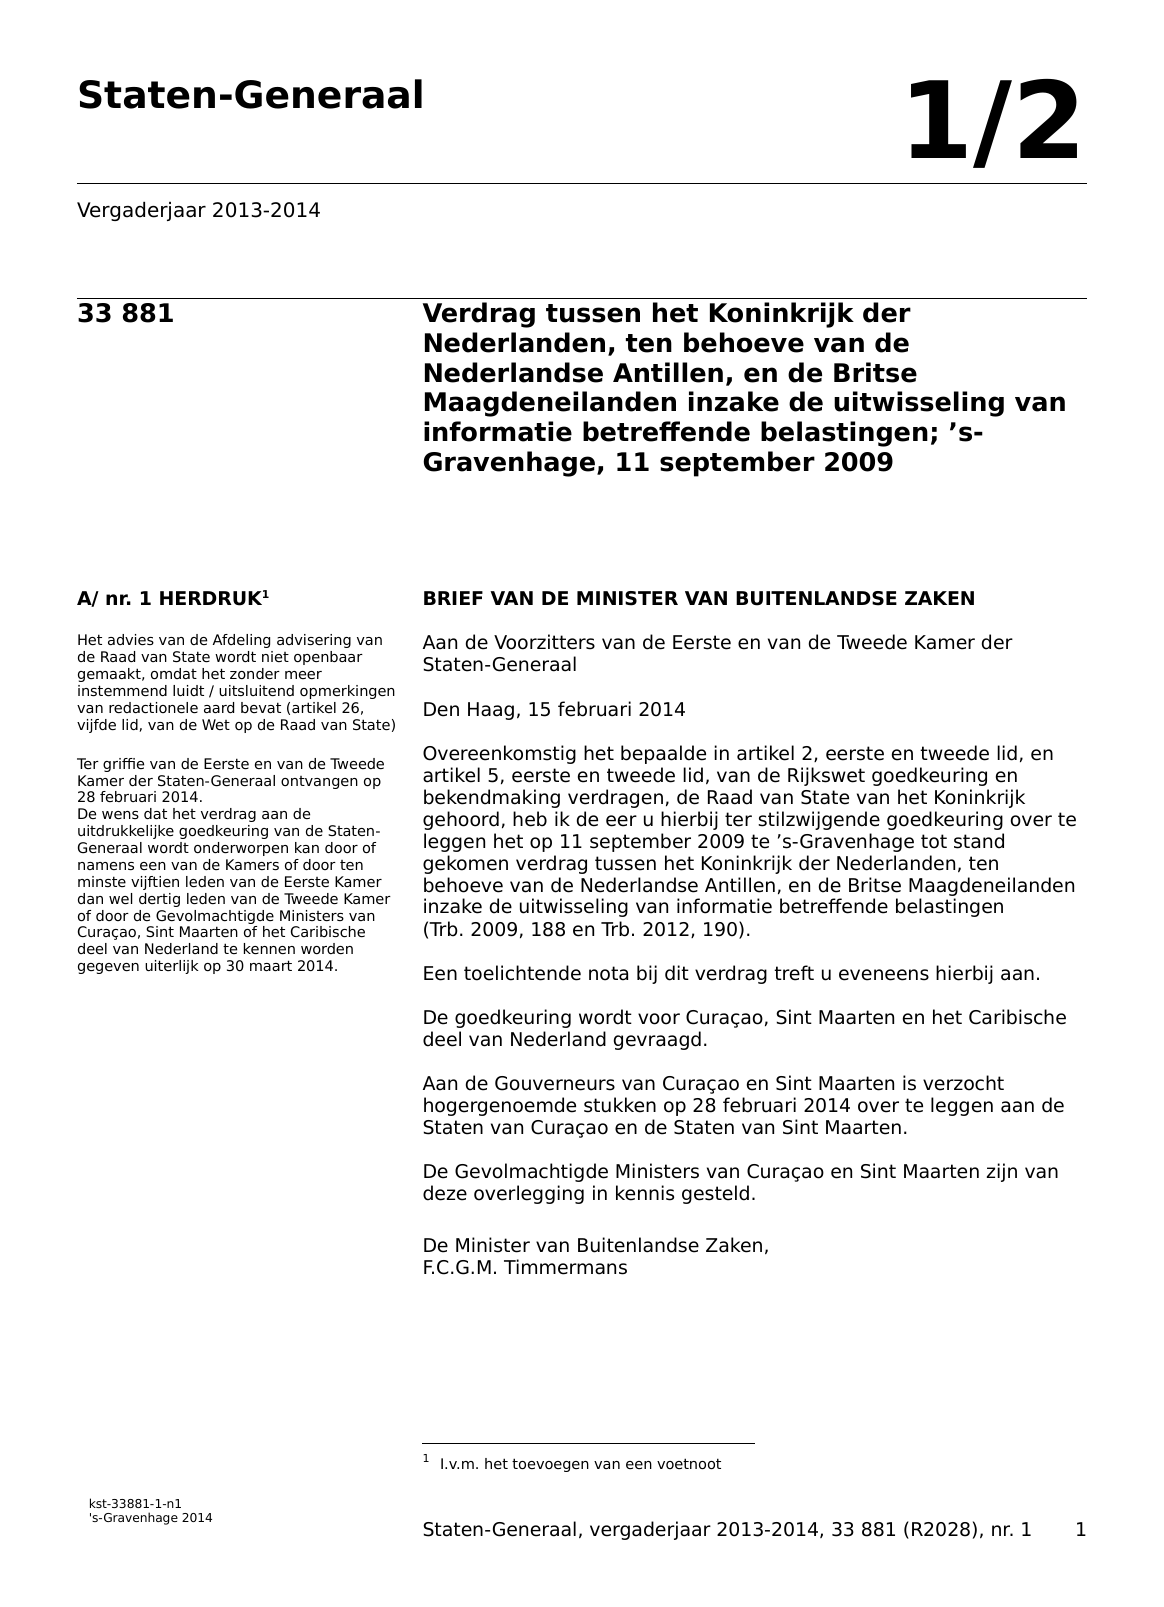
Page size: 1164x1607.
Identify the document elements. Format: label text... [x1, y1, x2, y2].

text Overeenkomstig het bepaalde in artikel 2, eerste en tweede lid, en artikel 5, eerste en tweede lid, van de Rijkswet goedkeuring en bekendmaking verdragen, de Raad van State van het Koninkrijk gehoord, heb ik de eer u hierbij ter stilzwijgende goedkeuring over te leggen het op 11 september 2009 te ’s-Gravenhage tot stand gekomen verdrag tussen het Koninkrijk der Nederlanden, ten behoeve van de Nederlandse Antillen, en de Britse Maagdeneilanden inzake de uitwisseling van informatie betreffende belastingen (Trb. 2009, 188 en Trb. 2012, 190). [422, 743, 1087, 940]
subtitle 33 881 Verdrag tussen het Koninkrijk der Nederlanden, ten behoeve van de Nederlandse Antillen, en de Britse Maagdeneilanden inzake de uitwisseling van informatie betreffende belastingen; ’s-Gravenhage, 11 september 2009 [77, 299, 1087, 477]
text [77, 733, 399, 756]
text kst-33881-1-n1 [88, 1497, 323, 1511]
text Den Haag, 15 februari 2014 [422, 698, 1087, 720]
text Een toelichtende nota bij dit verdrag treft u eveneens hierbij aan. [422, 963, 1087, 984]
text Aan de Voorzitters van de Eerste en van de Tweede Kamer der Staten-Generaal [422, 632, 1087, 676]
text De Minister van Buitenlandse Zaken, F.C.G.M. Timmermans [422, 1235, 1087, 1279]
text De wens dat het verdrag aan de uitdrukkelijke goedkeuring van de Staten-Generaal wordt onderworpen kan door of namens een van de Kamers of door ten minste vijftien leden van de Eerste Kamer dan wel dertig leden van de Tweede Kamer of door de Gevolmachtigde Ministers van Curaçao, Sint Maarten of het Caribische deel van Nederland te kennen worden gegeven uiterlijk op 30 maart 2014. [77, 806, 399, 975]
text Aan de Gouverneurs van Curaçao en Sint Maarten is verzocht hogergenoemde stukken op 28 februari 2014 over te leggen aan de Staten van Curaçao en de Staten van Sint Maarten. [422, 1073, 1087, 1139]
table_header 1/2 [886, 59, 1087, 183]
text Ter griffie van de Eerste en van de Tweede Kamer der Staten-Generaal ontvangen op 28 februari 2014. [77, 756, 399, 806]
text Het advies van de Afdeling advisering van de Raad van State wordt niet openbaar gemaakt, omdat het zonder meer instemmend luidt / uitsluitend opmerkingen van redactionele aard bevat (artikel 26, vijfde lid, van de Wet op de Raad van State) [77, 632, 399, 733]
text De goedkeuring wordt voor Curaçao, Sint Maarten en het Caribische deel van Nederland gevraagd. [422, 1007, 1087, 1051]
text I.v.m. het toevoegen van een voetnoot [422, 1452, 1087, 1474]
table_header Staten-Generaal [77, 59, 886, 183]
text 's-Gravenhage 2014 [88, 1511, 323, 1525]
text De Gevolmachtigde Ministers van Curaçao en Sint Maarten zijn van deze overlegging in kennis gesteld. [422, 1161, 1087, 1205]
table_cell Vergaderjaar 2013-2014 [77, 184, 1087, 298]
subtitle A/ nr. 1 HERDRUK BRIEF VAN DE MINISTER VAN BUITENLANDSE ZAKEN [77, 588, 1087, 610]
